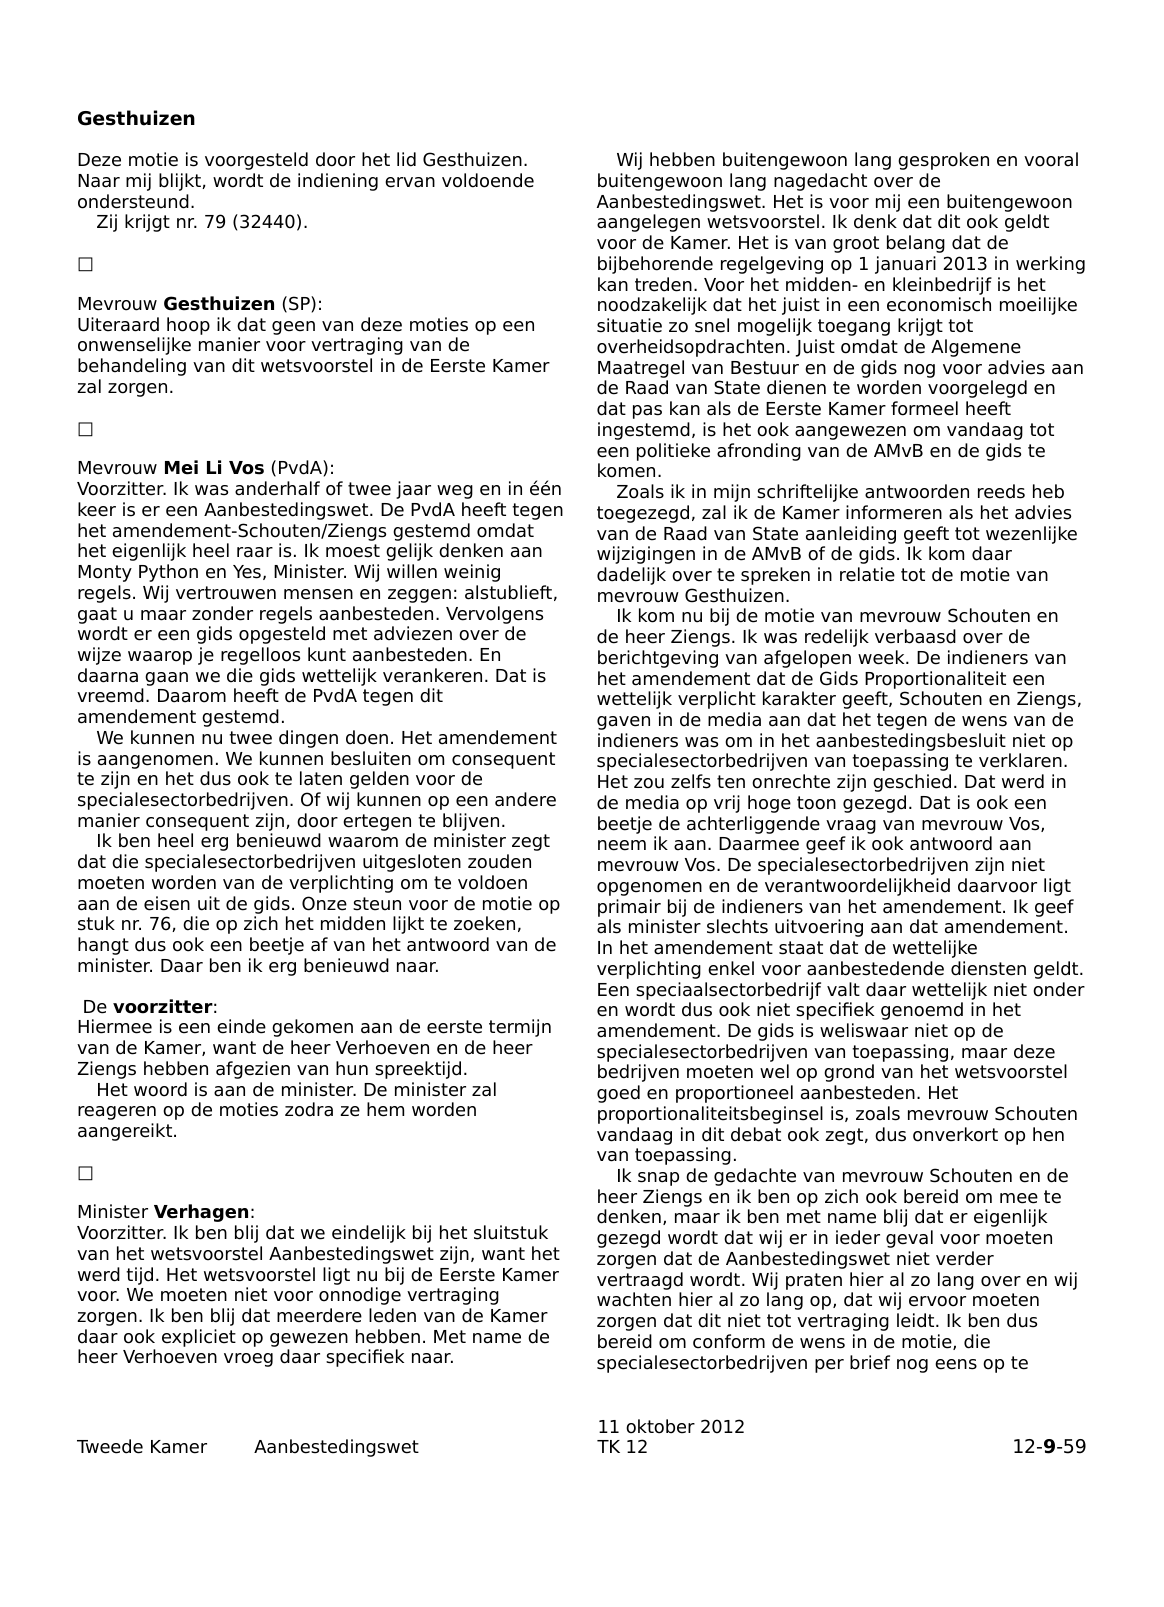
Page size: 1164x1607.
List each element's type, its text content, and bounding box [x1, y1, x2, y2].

text Voorzitter. Ik ben blij dat we eindelijk bij het sluitstuk van het wetsvoorstel Aanbestedingswet zijn, want het werd tijd. Het wetsvoorstel ligt nu bij de Eerste Kamer voor. We moeten niet voor onnodige vertraging zorgen. Ik ben blij dat meerdere leden van de Kamer daar ook expliciet op gewezen hebben. Met name de heer Verhoeven vroeg daar specifiek naar. [77, 1223, 567, 1368]
text Ik snap de gedachte van mevrouw Schouten en de heer Ziengs en ik ben op zich ook bereid om mee te denken, maar ik ben met name blij dat er eigenlijk gezegd wordt dat wij er in ieder geval voor moeten zorgen dat de Aanbestedingswet niet verder vertraagd wordt. Wij praten hier al zo lang over en wij wachten hier al zo lang op, dat wij ervoor moeten zorgen dat dit niet tot vertraging leidt. Ik ben dus bereid om conform de wens in de motie, die specialesectorbedrijven per brief nog eens op te [596, 1166, 1087, 1373]
text Zij krijgt nr. 79 (32440). [77, 212, 567, 233]
text Uiteraard hoop ik dat geen van deze moties op een onwenselijke manier voor vertraging van de behandeling van dit wetsvoorstel in de Eerste Kamer zal zorgen. [77, 314, 567, 397]
text De voorzitter: [77, 996, 567, 1017]
text Het woord is aan de minister. De minister zal reageren op de moties zodra ze hem worden aangereikt. [77, 1079, 567, 1142]
text Voorzitter. Ik was anderhalf of twee jaar weg en in één keer is er een Aanbestedingswet. De PvdA heeft tegen het amendement-Schouten/Ziengs gestemd omdat het eigenlijk heel raar is. Ik moest gelijk denken aan Monty Python en Yes, Minister. Wij willen weinig regels. Wij vertrouwen mensen en zeggen: alstublieft, gaat u maar zonder regels aanbesteden. Vervolgens wordt er een gids opgesteld met adviezen over de wijze waarop je regelloos kunt aanbesteden. En daarna gaan we die gids wettelijk verankeren. Dat is vreemd. Daarom heeft de PvdA tegen dit amendement gestemd. [77, 479, 567, 728]
text Minister Verhagen: [77, 1202, 567, 1223]
text Hiermee is een einde gekomen aan de eerste termijn van de Kamer, want de heer Verhoeven en de heer Ziengs hebben afgezien van hun spreektijd. [77, 1017, 567, 1079]
text Mevrouw Gesthuizen (SP): [77, 294, 567, 314]
text □ [77, 253, 567, 274]
text Deze motie is voorgesteld door het lid Gesthuizen. Naar mij blijkt, wordt de indiening ervan voldoende ondersteund. [77, 150, 567, 212]
text □ [77, 1162, 567, 1182]
text Ik kom nu bij de motie van mevrouw Schouten en de heer Ziengs. Ik was redelijk verbaasd over de berichtgeving van afgelopen week. De indieners van het amendement dat de Gids Proportionaliteit een wettelijk verplicht karakter geeft, Schouten en Ziengs, gaven in de media aan dat het tegen de wens van de indieners was om in het aanbestedingsbesluit niet op specialesectorbedrijven van toepassing te verklaren. Het zou zelfs ten onrechte zijn geschied. Dat werd in de media op vrij hoge toon gezegd. Dat is ook een beetje de achterliggende vraag van mevrouw Vos, neem ik aan. Daarmee geef ik ook antwoord aan mevrouw Vos. De specialesectorbedrijven zijn niet opgenomen en de verantwoordelijkheid daarvoor ligt primair bij de indieners van het amendement. Ik geef als minister slechts uitvoering aan dat amendement. In het amendement staat dat de wettelijke verplichting enkel voor aanbestedende diensten geldt. Een speciaalsectorbedrijf valt daar wettelijk niet onder en wordt dus ook niet specifiek genoemd in het amendement. De gids is weliswaar niet op de specialesectorbedrijven van toepassing, maar deze bedrijven moeten wel op grond van het wetsvoorstel goed en proportioneel aanbesteden. Het proportionaliteitsbeginsel is, zoals mevrouw Schouten vandaag in dit debat ook zegt, dus onverkort op hen van toepassing. [596, 606, 1087, 1166]
text Wij hebben buitengewoon lang gesproken en vooral buitengewoon lang nagedacht over de Aanbestedingswet. Het is voor mij een buitengewoon aangelegen wetsvoorstel. Ik denk dat dit ook geldt voor de Kamer. Het is van groot belang dat de bijbehorende regelgeving op 1 januari 2013 in werking kan treden. Voor het midden- en kleinbedrijf is het noodzakelijk dat het juist in een economisch moeilijke situatie zo snel mogelijk toegang krijgt tot overheidsopdrachten. Juist omdat de Algemene Maatregel van Bestuur en de gids nog voor advies aan de Raad van State dienen te worden voorgelegd en dat pas kan als de Eerste Kamer formeel heeft ingestemd, is het ook aangewezen om vandaag tot een politieke afronding van de AMvB en de gids te komen. [596, 150, 1087, 482]
text Zoals ik in mijn schriftelijke antwoorden reeds heb toegezegd, zal ik de Kamer informeren als het advies van de Raad van State aanleiding geeft tot wezenlijke wijzigingen in de AMvB of de gids. Ik kom daar dadelijk over te spreken in relatie tot de motie van mevrouw Gesthuizen. [596, 482, 1087, 606]
text Ik ben heel erg benieuwd waarom de minister zegt dat die specialesectorbedrijven uitgesloten zouden moeten worden van de verplichting om te voldoen aan de eisen uit de gids. Onze steun voor de motie op stuk nr. 76, die op zich het midden lijkt te zoeken, hangt dus ook een beetje af van het antwoord van de minister. Daar ben ik erg benieuwd naar. [77, 831, 567, 976]
text □ [77, 417, 567, 438]
text Mevrouw Mei Li Vos (PvdA): [77, 458, 567, 479]
text We kunnen nu twee dingen doen. Het amendement is aangenomen. We kunnen besluiten om consequent te zijn en het dus ook te laten gelden voor de specialesectorbedrijven. Of wij kunnen op een andere manier consequent zijn, door ertegen te blijven. [77, 728, 567, 831]
